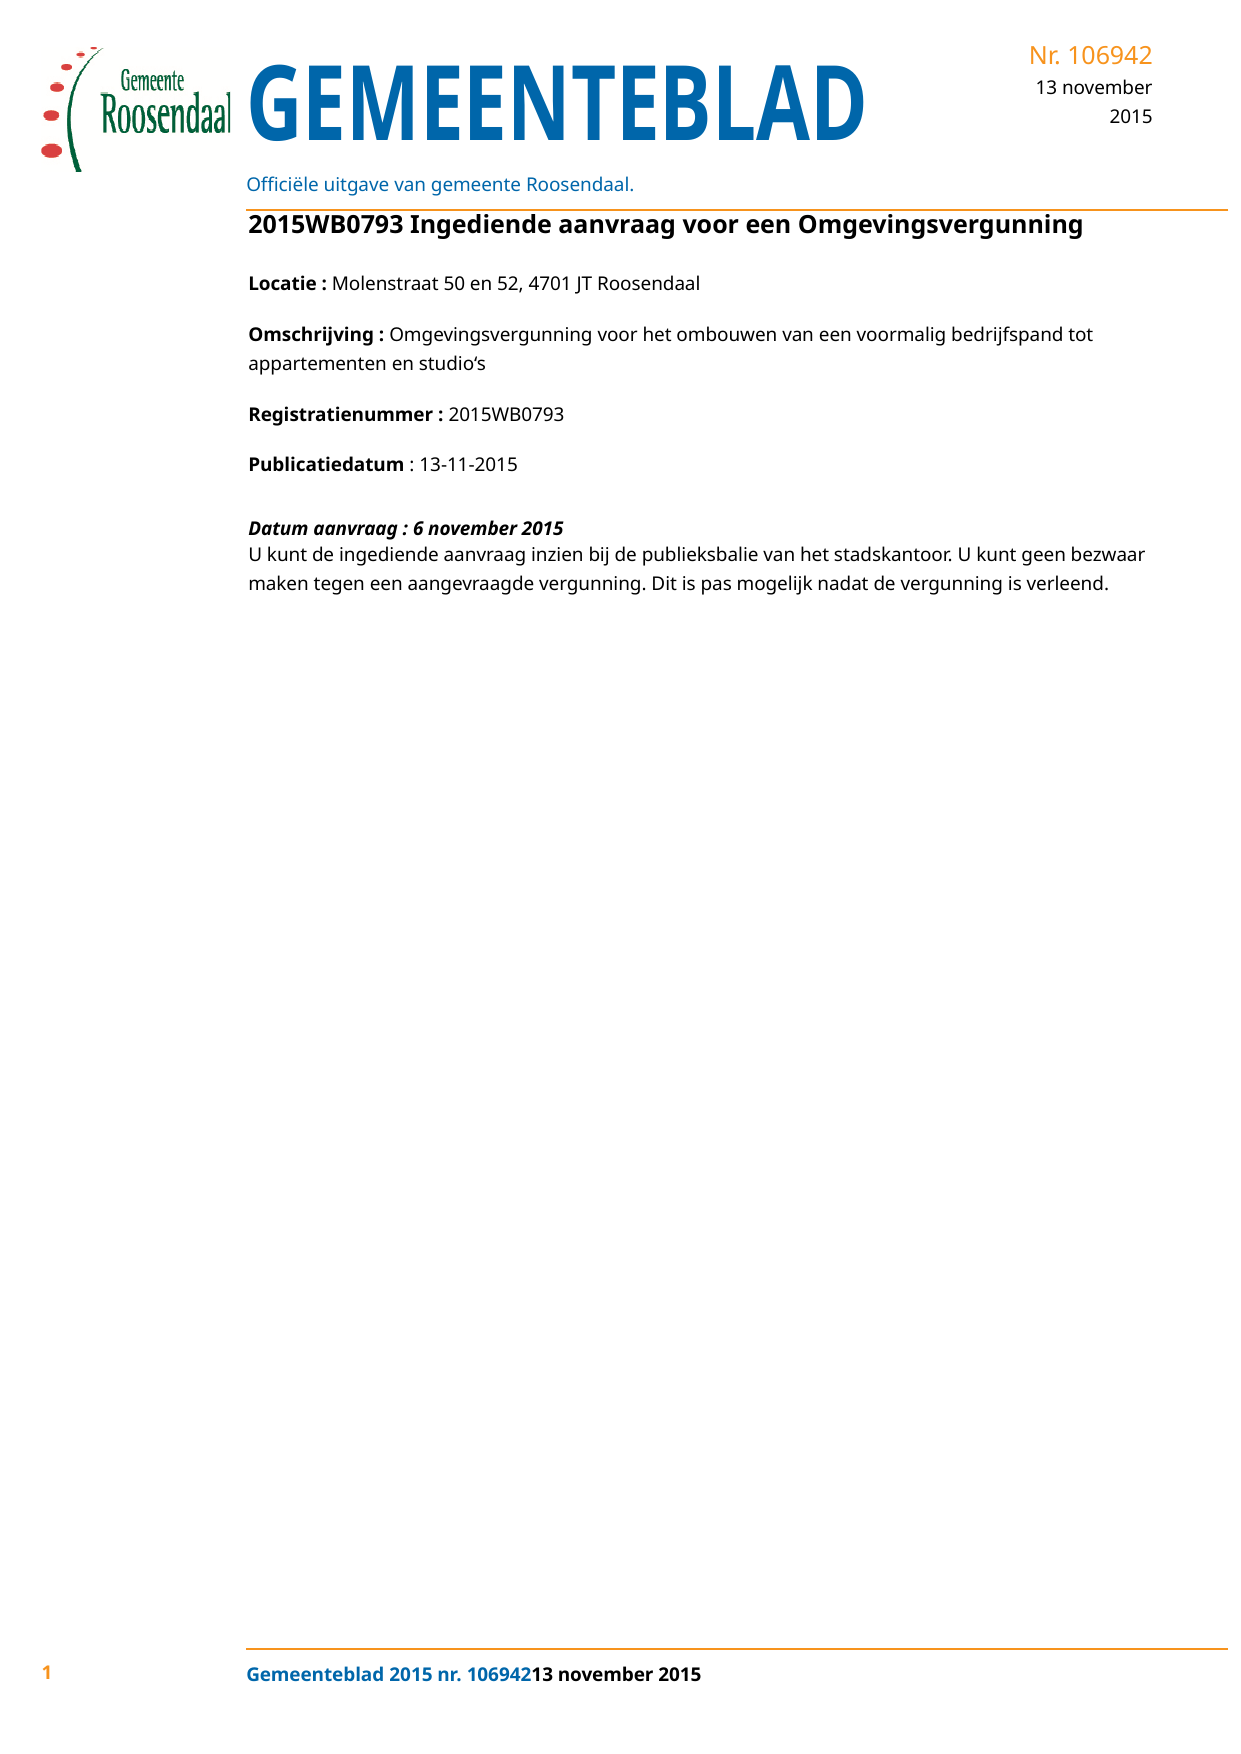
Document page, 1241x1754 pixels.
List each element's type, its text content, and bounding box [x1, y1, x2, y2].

text Locatie : Molenstraat 50 en 52, 4701 JT Roosendaal [248, 270, 1152, 296]
picture [41, 47, 231, 172]
text Omschrijving : Omgevingsvergunning voor het ombouwen van een voormalig bedrijfspand tot appartementen en studio‘s [248, 321, 1152, 376]
text U kunt de ingediende aanvraag inzien bij de publieksbalie van het stadskantoor. U kunt geen bezwaar maken tegen een aangevraagde vergunning. Dit is pas mogelijk nadat de vergunning is verleend. [248, 541, 1152, 596]
text Datum aanvraag : 6 november 2015 [248, 515, 1152, 541]
text 2015WB0793 Ingediende aanvraag voor een Omgevingsvergunning [248, 211, 1152, 241]
text Publicatiedatum : 13-11-2015 [248, 451, 1152, 477]
text Registratienummer : 2015WB0793 [248, 401, 1152, 426]
